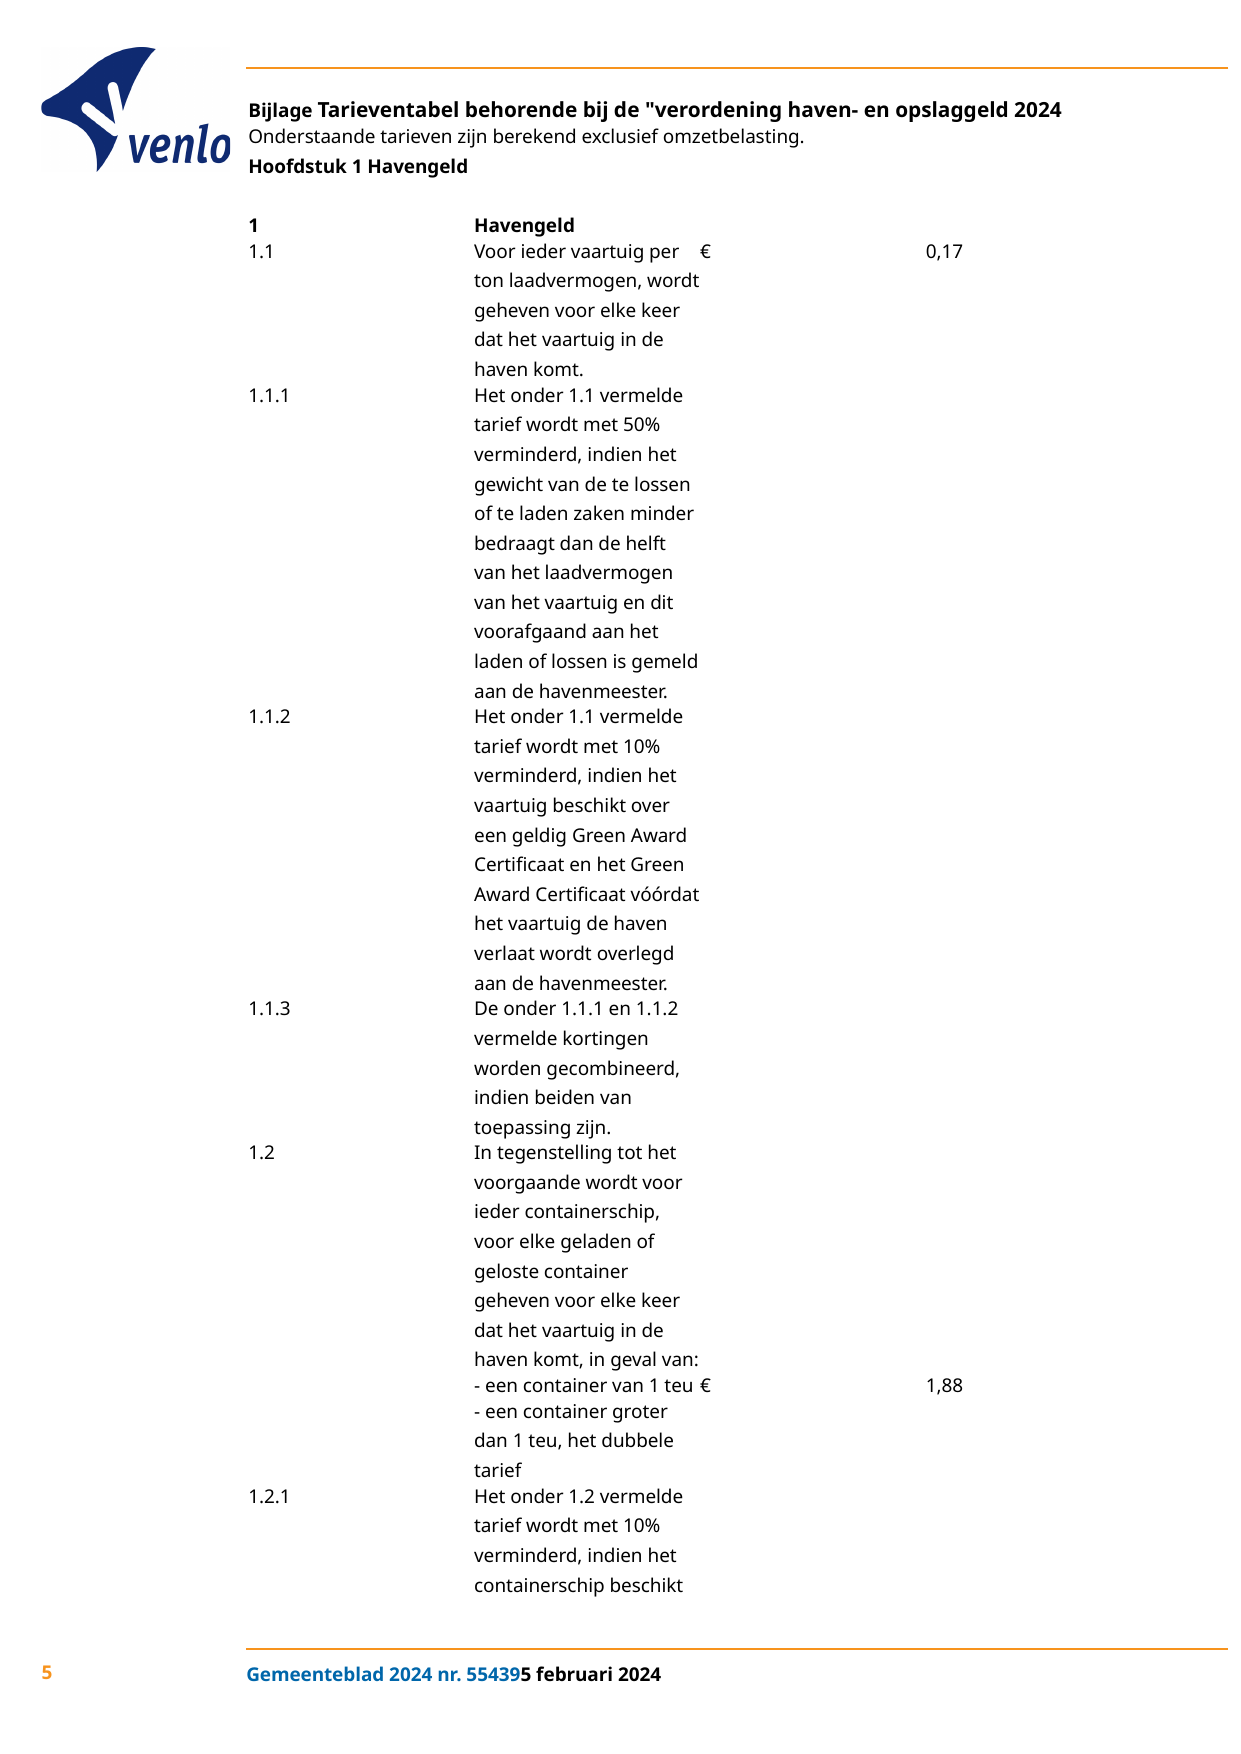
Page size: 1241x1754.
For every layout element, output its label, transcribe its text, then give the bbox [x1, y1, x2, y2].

table_cell Het onder 1.1 vermelde tarief wordt met 50% verminderd, indien het gewicht van de te lossen of te laden zaken minder bedraagt dan de helft van het laadvermogen van het vaartuig en dit voorafgaand aan het laden of lossen is gemeld aan de havenmeester. [474, 382, 700, 703]
table_cell [926, 1398, 1152, 1483]
table_cell [700, 382, 926, 703]
table_cell [700, 1483, 926, 1597]
table_cell 1.1.1 [248, 382, 474, 703]
table_cell [700, 996, 926, 1139]
table_cell [926, 1483, 1152, 1597]
text Bijlage Tarieventabel behorende bij de "verordening haven- en opslaggeld 2024 [248, 95, 1152, 123]
table_cell € [700, 1373, 926, 1398]
table_cell 1.1.3 [248, 996, 474, 1139]
table_cell 0,17 [926, 238, 1152, 382]
table_cell In tegenstelling tot het voorgaande wordt voor ieder containerschip, voor elke geladen of geloste container geheven voor elke keer dat het vaartuig in de haven komt, in geval van: [474, 1140, 700, 1372]
picture [41, 47, 231, 172]
table_cell 1.1.2 [248, 704, 474, 996]
table_cell [248, 1373, 474, 1398]
table_header Havengeld [474, 212, 700, 238]
table_header [700, 212, 926, 238]
table_cell 1.2.1 [248, 1483, 474, 1597]
table_cell De onder 1.1.1 en 1.1.2 vermelde kortingen worden gecombineerd, indien beiden van toepassing zijn. [474, 996, 700, 1139]
table_header [926, 212, 1152, 238]
table_cell 1.2 [248, 1140, 474, 1372]
table_cell Het onder 1.1 vermelde tarief wordt met 10% verminderd, indien het vaartuig beschikt over een geldig Green Award Certificaat en het Green Award Certificaat vóórdat het vaartuig de haven verlaat wordt overlegd aan de havenmeester. [474, 704, 700, 996]
table_cell Het onder 1.2 vermelde tarief wordt met 10% verminderd, indien het containerschip beschikt [474, 1483, 700, 1597]
table_cell [700, 704, 926, 996]
table_cell [926, 704, 1152, 996]
table_cell [700, 1140, 926, 1372]
table_cell Voor ieder vaartuig per ton laadvermogen, wordt geheven voor elke keer dat het vaartuig in de haven komt. [474, 238, 700, 382]
table_cell € [700, 238, 926, 382]
table_cell [248, 1398, 474, 1483]
table_header 1 [248, 212, 474, 238]
table_cell 1.1 [248, 238, 474, 382]
table_cell - een container van 1 teu [474, 1373, 700, 1398]
text Hoofdstuk 1 Havengeld [248, 153, 1152, 179]
text Onderstaande tarieven zijn berekend exclusief omzetbelasting. [248, 123, 1152, 149]
table_cell [926, 1140, 1152, 1372]
table_cell - een container groter dan 1 teu, het dubbele tarief [474, 1398, 700, 1483]
table_cell [926, 996, 1152, 1139]
table_cell [926, 382, 1152, 703]
table_cell [700, 1398, 926, 1483]
table_cell 1,88 [926, 1373, 1152, 1398]
